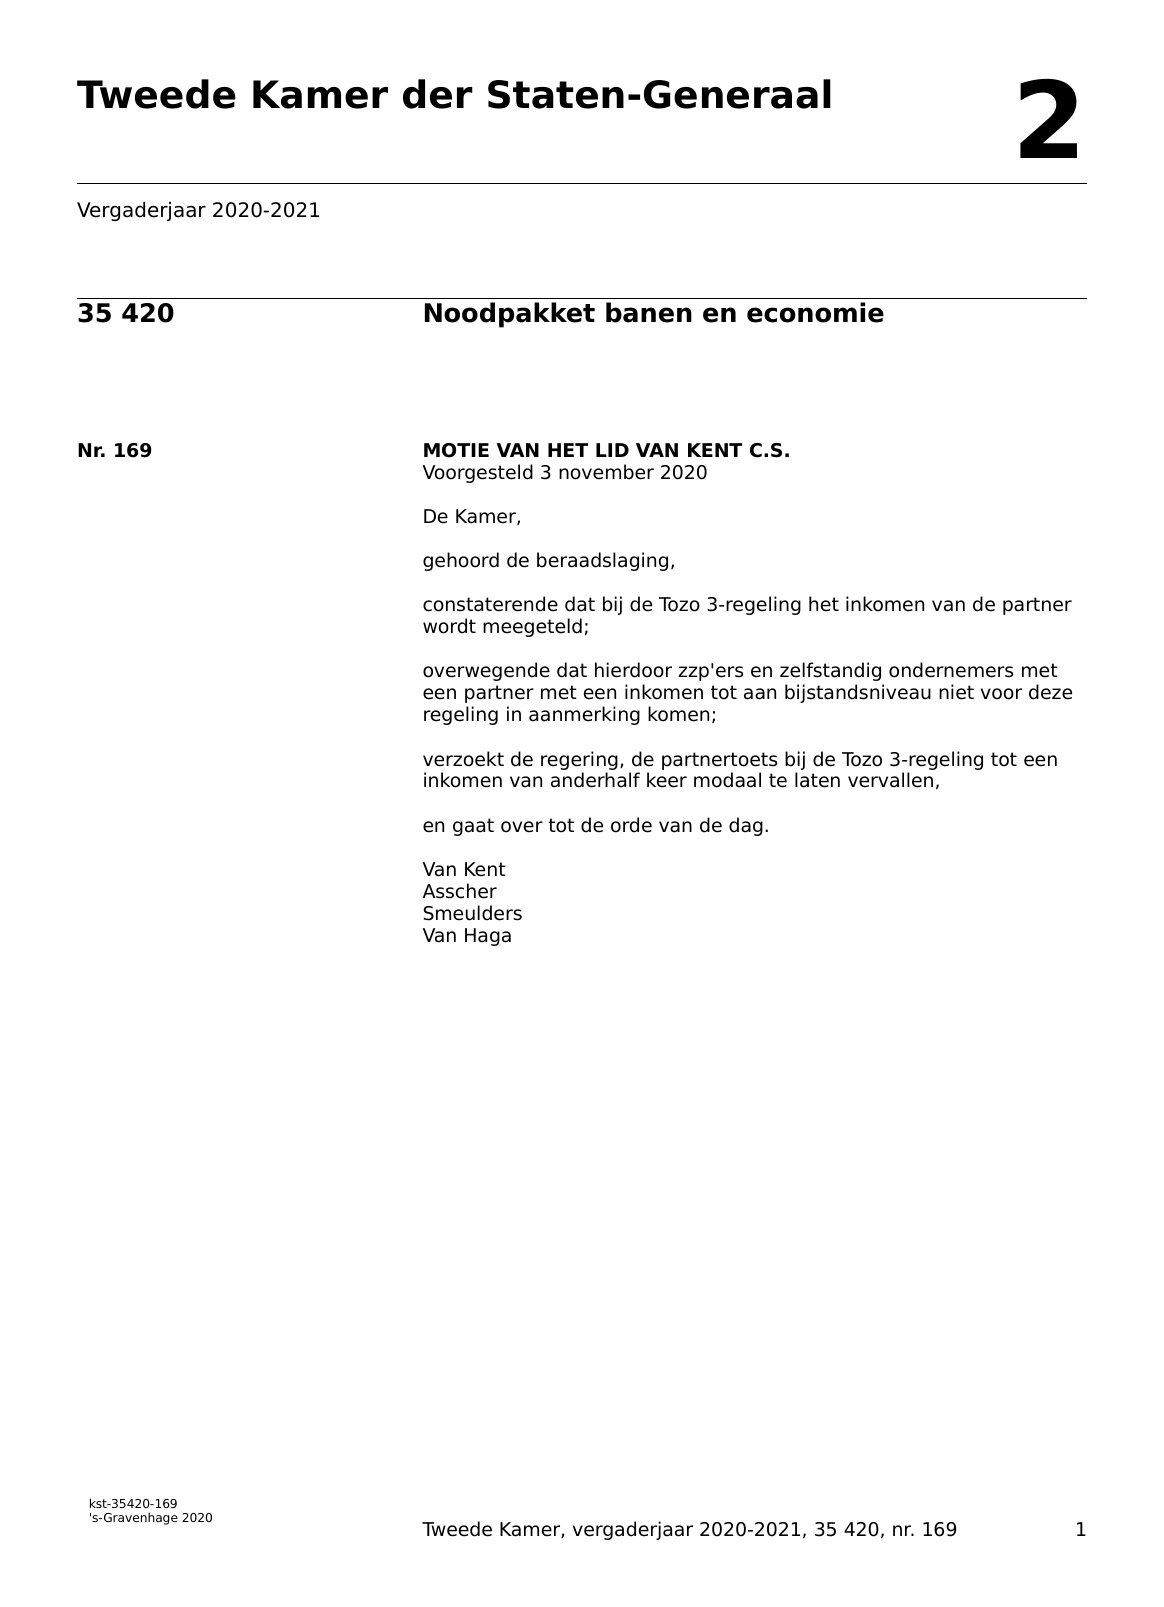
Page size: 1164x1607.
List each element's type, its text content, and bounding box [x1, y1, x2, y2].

table_header Tweede Kamer der Staten-Generaal [77, 59, 886, 183]
text overwegende dat hierdoor zzp'ers en zelfstandig ondernemers met een partner met een inkomen tot aan bijstandsniveau niet voor deze regeling in aanmerking komen; [422, 660, 1087, 726]
text kst-35420-169 [88, 1497, 323, 1511]
text gehoord de beraadslaging, [422, 550, 1087, 572]
text constaterende dat bij de Tozo 3-regeling het inkomen van de partner wordt meegeteld; [422, 594, 1087, 638]
text verzoekt de regering, de partnertoets bij de Tozo 3-regeling tot een inkomen van anderhalf keer modaal te laten vervallen, [422, 748, 1087, 792]
table_cell Vergaderjaar 2020-2021 [77, 184, 1087, 298]
text 's-Gravenhage 2020 [88, 1511, 323, 1525]
text Voorgesteld 3 november 2020 [422, 462, 1087, 484]
table_header 2 [886, 59, 1087, 183]
text Van Kent [422, 859, 1087, 881]
text Van Haga [422, 925, 1087, 947]
text Asscher [422, 881, 1087, 903]
subtitle Nr. 169 MOTIE VAN HET LID VAN KENT C.S. [77, 440, 1087, 462]
subtitle 35 420 Noodpakket banen en economie [77, 299, 1087, 329]
text De Kamer, [422, 506, 1087, 528]
text en gaat over tot de orde van de dag. [422, 814, 1087, 837]
text Smeulders [422, 903, 1087, 925]
